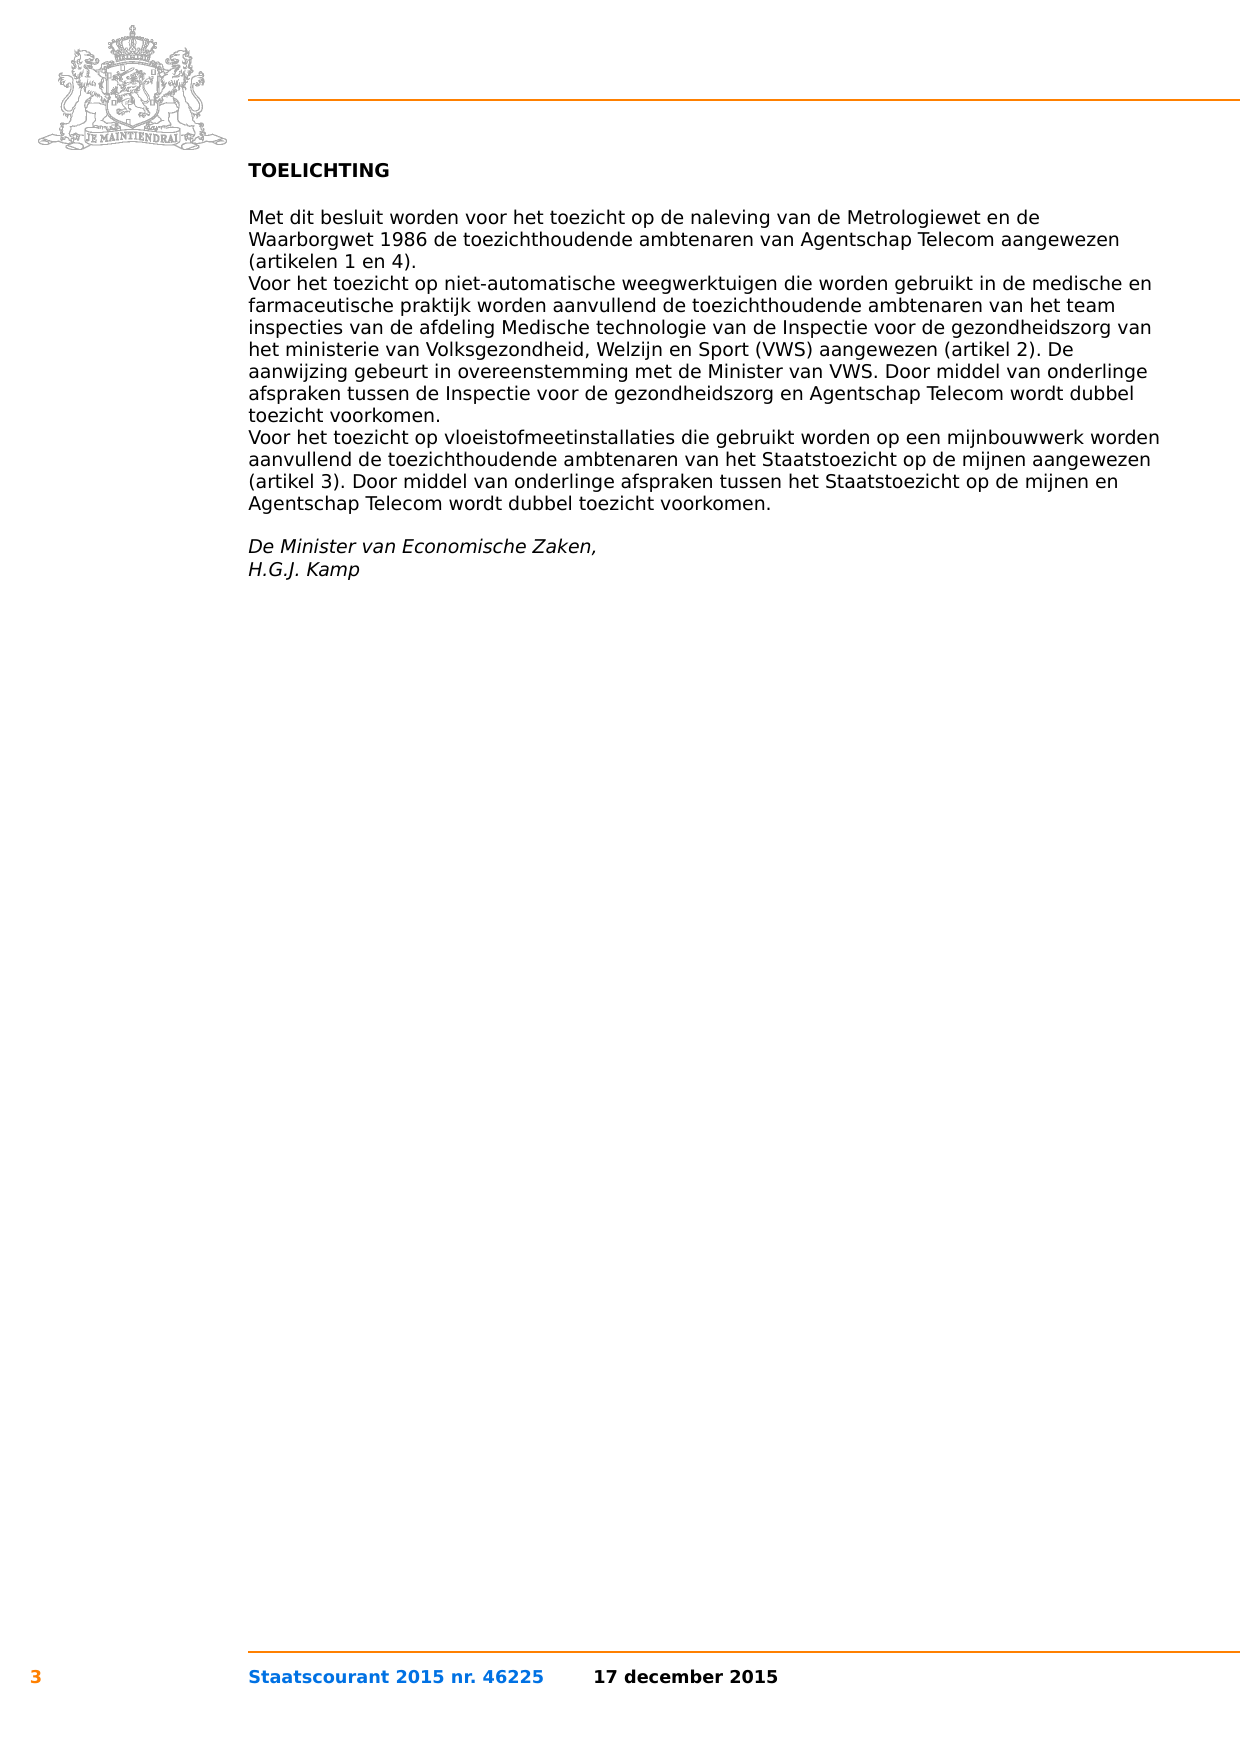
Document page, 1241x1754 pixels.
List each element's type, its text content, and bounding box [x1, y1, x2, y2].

text Voor het toezicht op niet-automatische weegwerktuigen die worden gebruikt in de medische en farmaceutische praktijk worden aanvullend de toezichthoudende ambtenaren van het team inspecties van de afdeling Medische technologie van de Inspectie voor de gezondheidszorg van het ministerie van Volksgezondheid, Welzijn en Sport (VWS) aangewezen (artikel 2). De aanwijzing gebeurt in overeenstemming met de Minister van VWS. Door middel van onderlinge afspraken tussen de Inspectie voor de gezondheidszorg en Agentschap Telecom wordt dubbel toezicht voorkomen. [248, 273, 1163, 427]
text Voor het toezicht op vloeistofmeetinstallaties die gebruikt worden op een mijnbouwwerk worden aanvullend de toezichthoudende ambtenaren van het Staatstoezicht op de mijnen aangewezen (artikel 3). Door middel van onderlinge afspraken tussen het Staatstoezicht op de mijnen en Agentschap Telecom wordt dubbel toezicht voorkomen. [248, 427, 1163, 514]
picture [38, 25, 227, 150]
text De Minister van Economische Zaken, H.G.J. Kamp [248, 536, 1163, 580]
subtitle TOELICHTING [248, 160, 1163, 182]
text Met dit besluit worden voor het toezicht op de naleving van de Metrologiewet en de Waarborgwet 1986 de toezichthoudende ambtenaren van Agentschap Telecom aangewezen (artikelen 1 en 4). [248, 207, 1163, 273]
